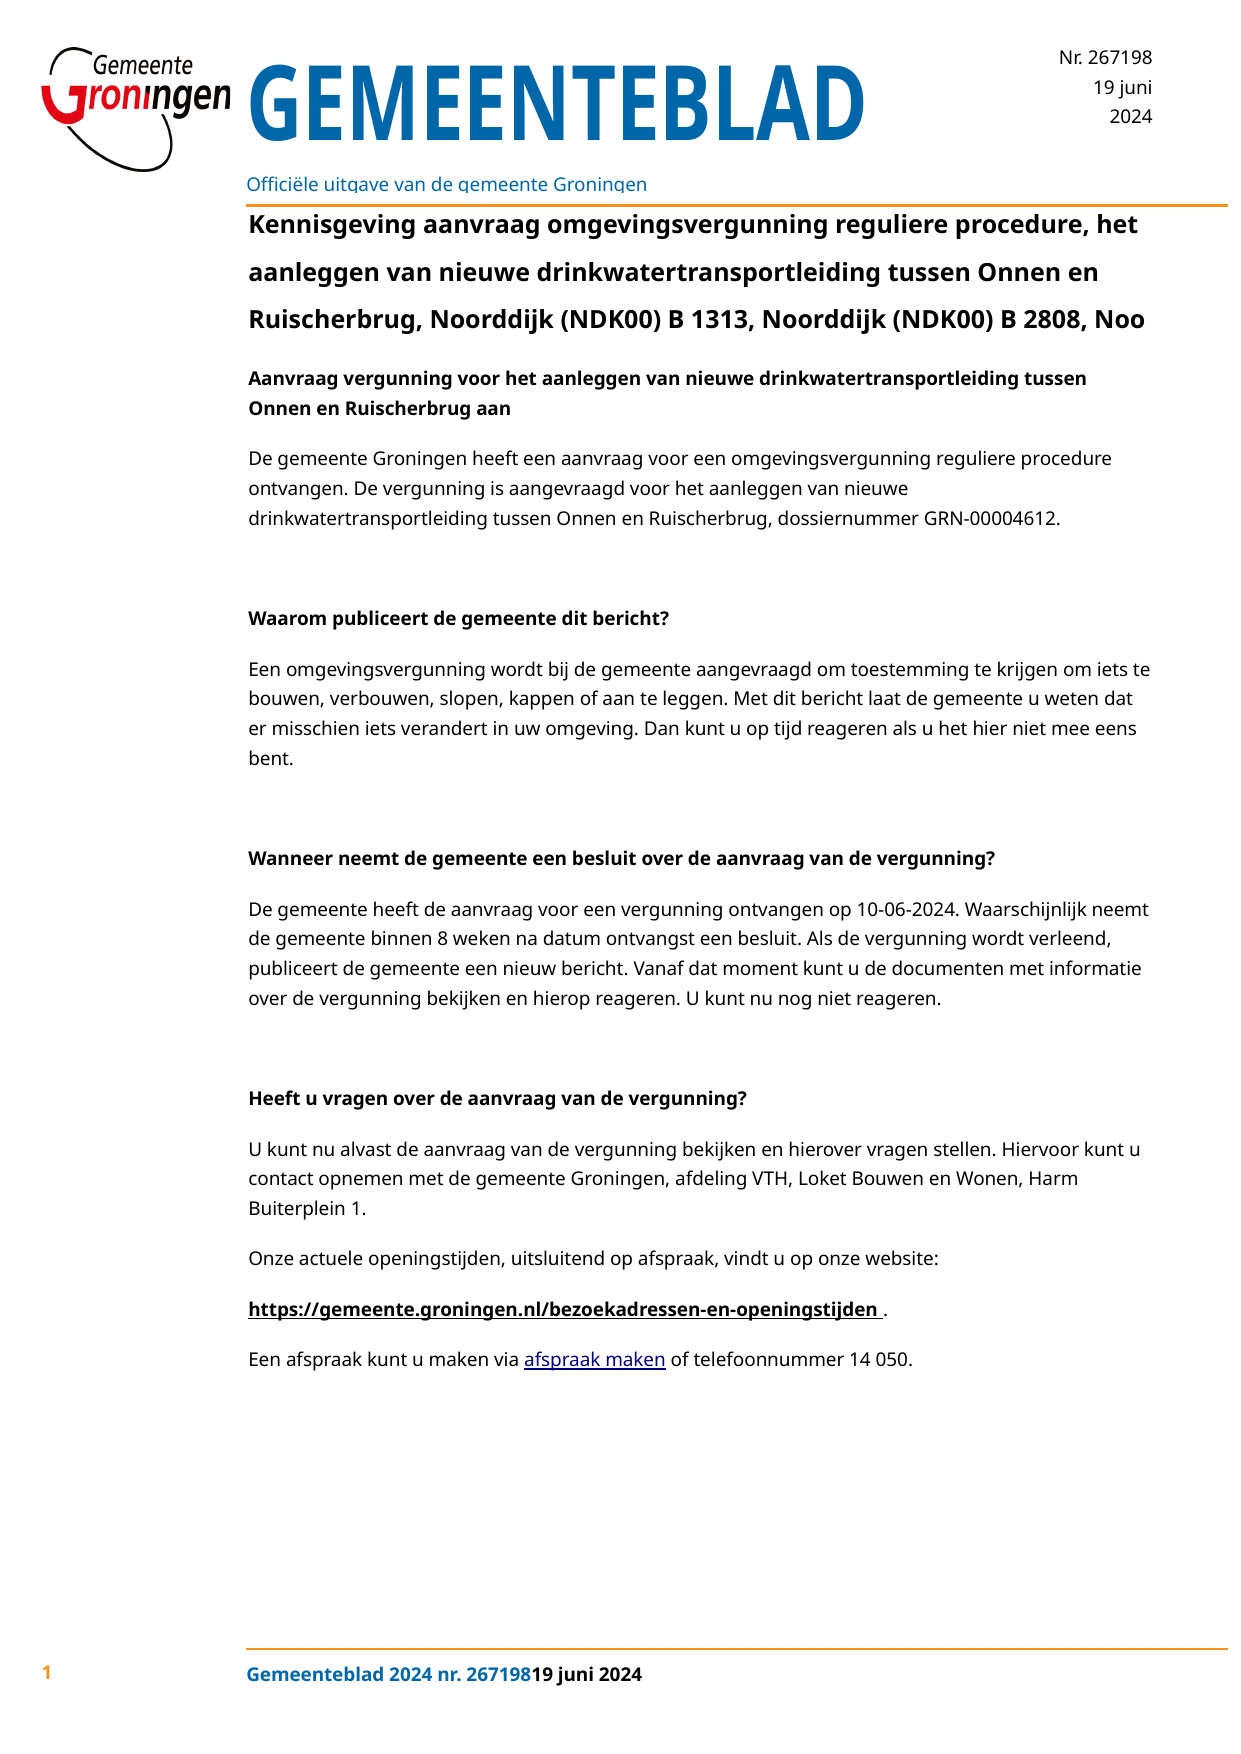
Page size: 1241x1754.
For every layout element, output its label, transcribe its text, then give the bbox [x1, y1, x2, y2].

text U kunt nu alvast de aanvraag van de vergunning bekijken en hierover vragen stellen. Hiervoor kunt u contact opnemen met de gemeente Groningen, afdeling VTH, Loket Bouwen en Wonen, Harm Buiterplein 1. [248, 1136, 1152, 1221]
text Waarom publiceert de gemeente dit bericht? [248, 606, 1152, 631]
text Een omgevingsvergunning wordt bij de gemeente aangevraagd om toestemming te krijgen om iets te bouwen, verbouwen, slopen, kappen of aan te leggen. Met dit bericht laat de gemeente u weten dat er misschien iets verandert in uw omgeving. Dan kunt u op tijd reageren als u het hier niet mee eens bent. [248, 656, 1152, 770]
text Onze actuele openingstijden, uitsluitend op afspraak, vindt u op onze website: [248, 1246, 1152, 1271]
text Wanneer neemt de gemeente een besluit over de aanvraag van de vergunning? [248, 846, 1152, 871]
text https://gemeente.groningen.nl/bezoekadressen-en-openingstijden . [248, 1296, 1152, 1322]
picture [41, 47, 231, 172]
text Heeft u vragen over de aanvraag van de vergunning? [248, 1086, 1152, 1111]
text De gemeente heeft de aanvraag voor een vergunning ontvangen op 10-06-2024. Waarschijnlijk neemt de gemeente binnen 8 weken na datum ontvangst een besluit. Als de vergunning wordt verleend, publiceert de gemeente een nieuw bericht. Vanaf dat moment kunt u de documenten met informatie over de vergunning bekijken en hierop reageren. U kunt nu nog niet reageren. [248, 896, 1152, 1010]
text Aanvraag vergunning voor het aanleggen van nieuwe drinkwatertransportleiding tussen Onnen en Ruischerbrug aan [248, 366, 1152, 421]
text Kennisgeving aanvraag omgevingsvergunning reguliere procedure, het aanleggen van nieuwe drinkwatertransportleiding tussen Onnen en Ruischerbrug, Noorddijk (NDK00) B 1313, Noorddijk (NDK00) B 2808, Noo [248, 207, 1152, 336]
text De gemeente Groningen heeft een aanvraag voor een omgevingsvergunning reguliere procedure ontvangen. De vergunning is aangevraagd voor het aanleggen van nieuwe drinkwatertransportleiding tussen Onnen en Ruischerbrug, dossiernummer GRN-00004612. [248, 446, 1152, 530]
text Een afspraak kunt u maken via afspraak maken of telefoonnummer 14 050. [248, 1346, 1152, 1372]
